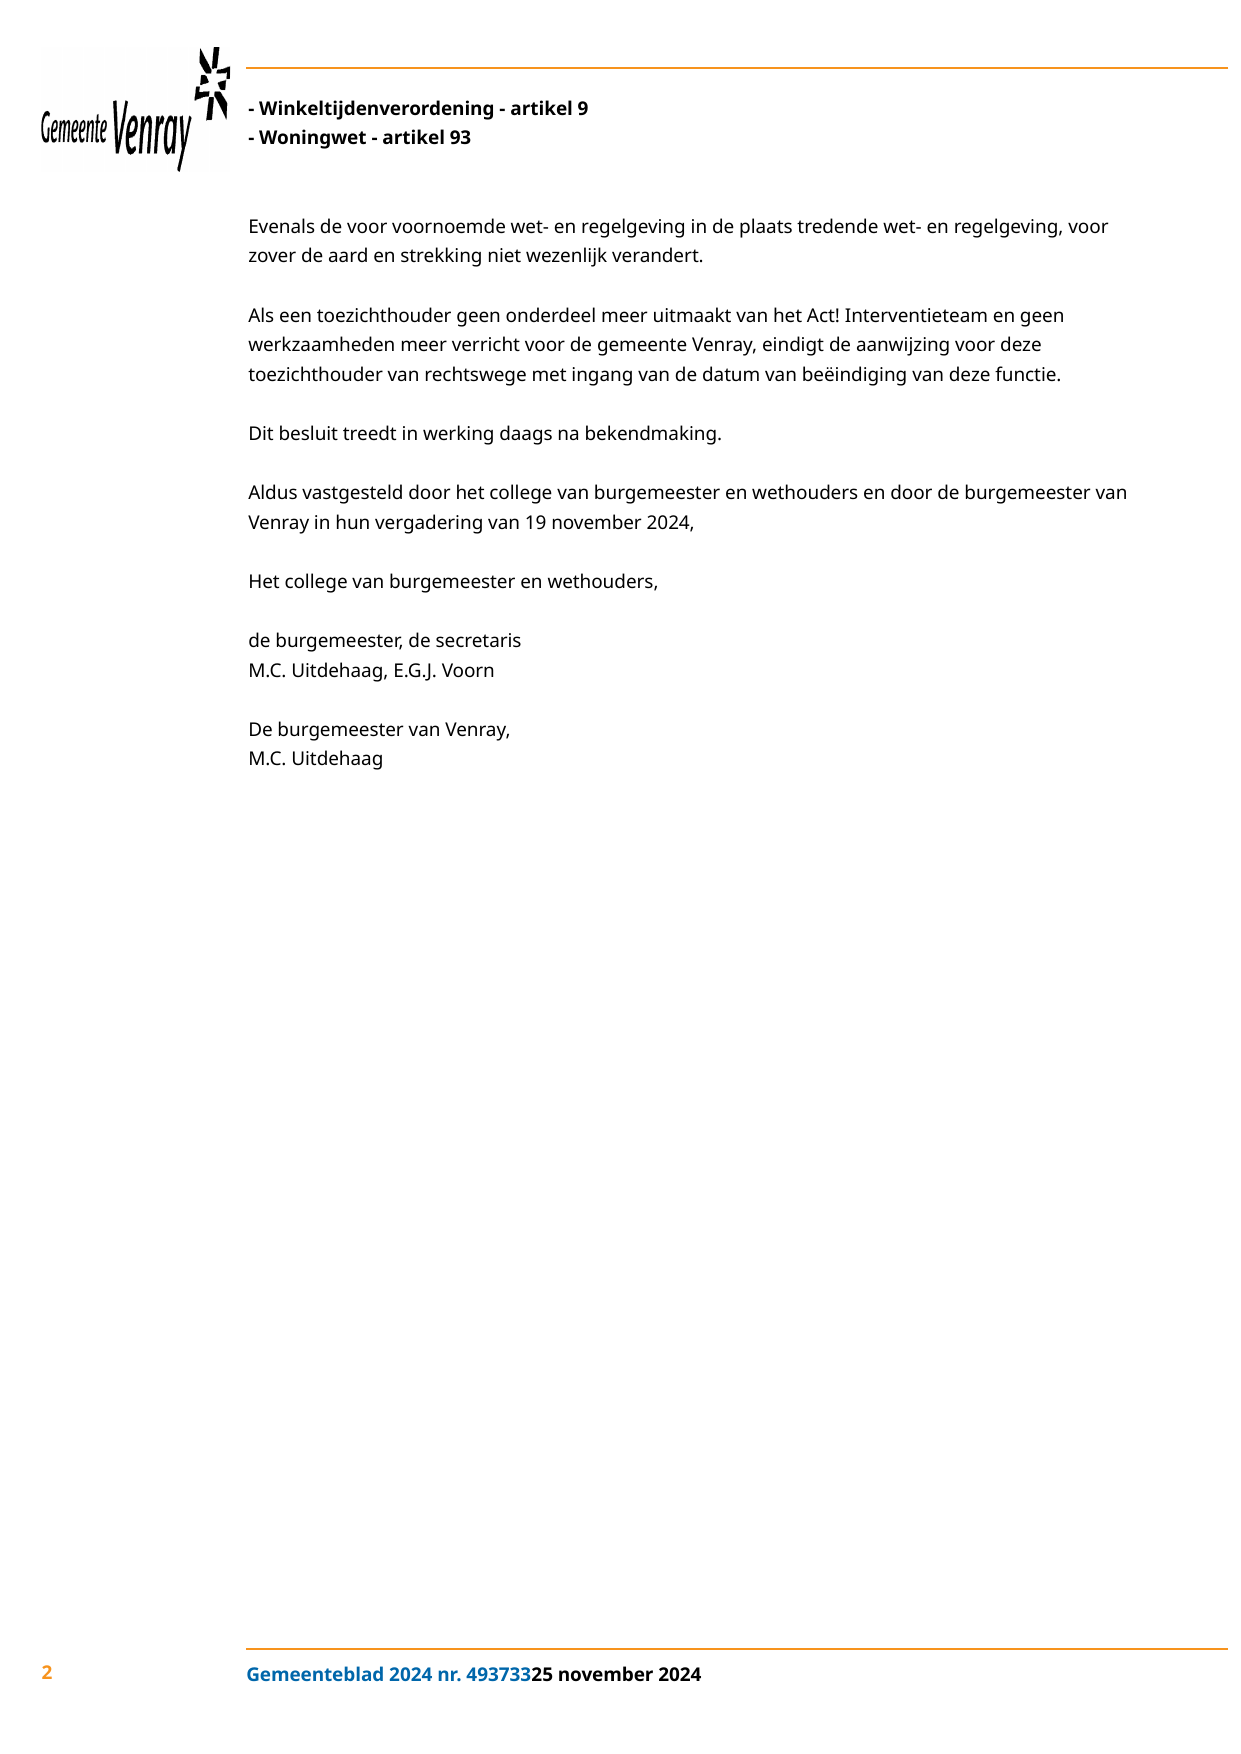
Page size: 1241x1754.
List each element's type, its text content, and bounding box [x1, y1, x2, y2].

text M.C. Uitdehaag, E.G.J. Voorn [248, 657, 1152, 683]
text - Winkeltijdenverordening - artikel 9 [248, 95, 1152, 121]
text M.C. Uitdehaag [248, 746, 1152, 771]
text Evenals de voor voornoemde wet- en regelgeving in de plaats tredende wet- en regelgeving, voor zover de aard en strekking niet wezenlijk verandert. [248, 213, 1152, 268]
text Het college van burgemeester en wethouders, [248, 568, 1152, 594]
picture [41, 47, 231, 172]
text - Woningwet - artikel 93 [248, 124, 1152, 150]
text Aldus vastgesteld door het college van burgemeester en wethouders en door de burgemeester van Venray in hun vergadering van 19 november 2024, [248, 479, 1152, 535]
text Als een toezichthouder geen onderdeel meer uitmaakt van het Act! Interventieteam en geen werkzaamheden meer verricht voor de gemeente Venray, eindigt de aanwijzing voor deze toezichthouder van rechtswege met ingang van de datum van beëindiging van deze functie. [248, 302, 1152, 387]
text De burgemeester van Venray, [248, 716, 1152, 742]
text de burgemeester, de secretaris [248, 627, 1152, 653]
text Dit besluit treedt in werking daags na bekendmaking. [248, 420, 1152, 446]
